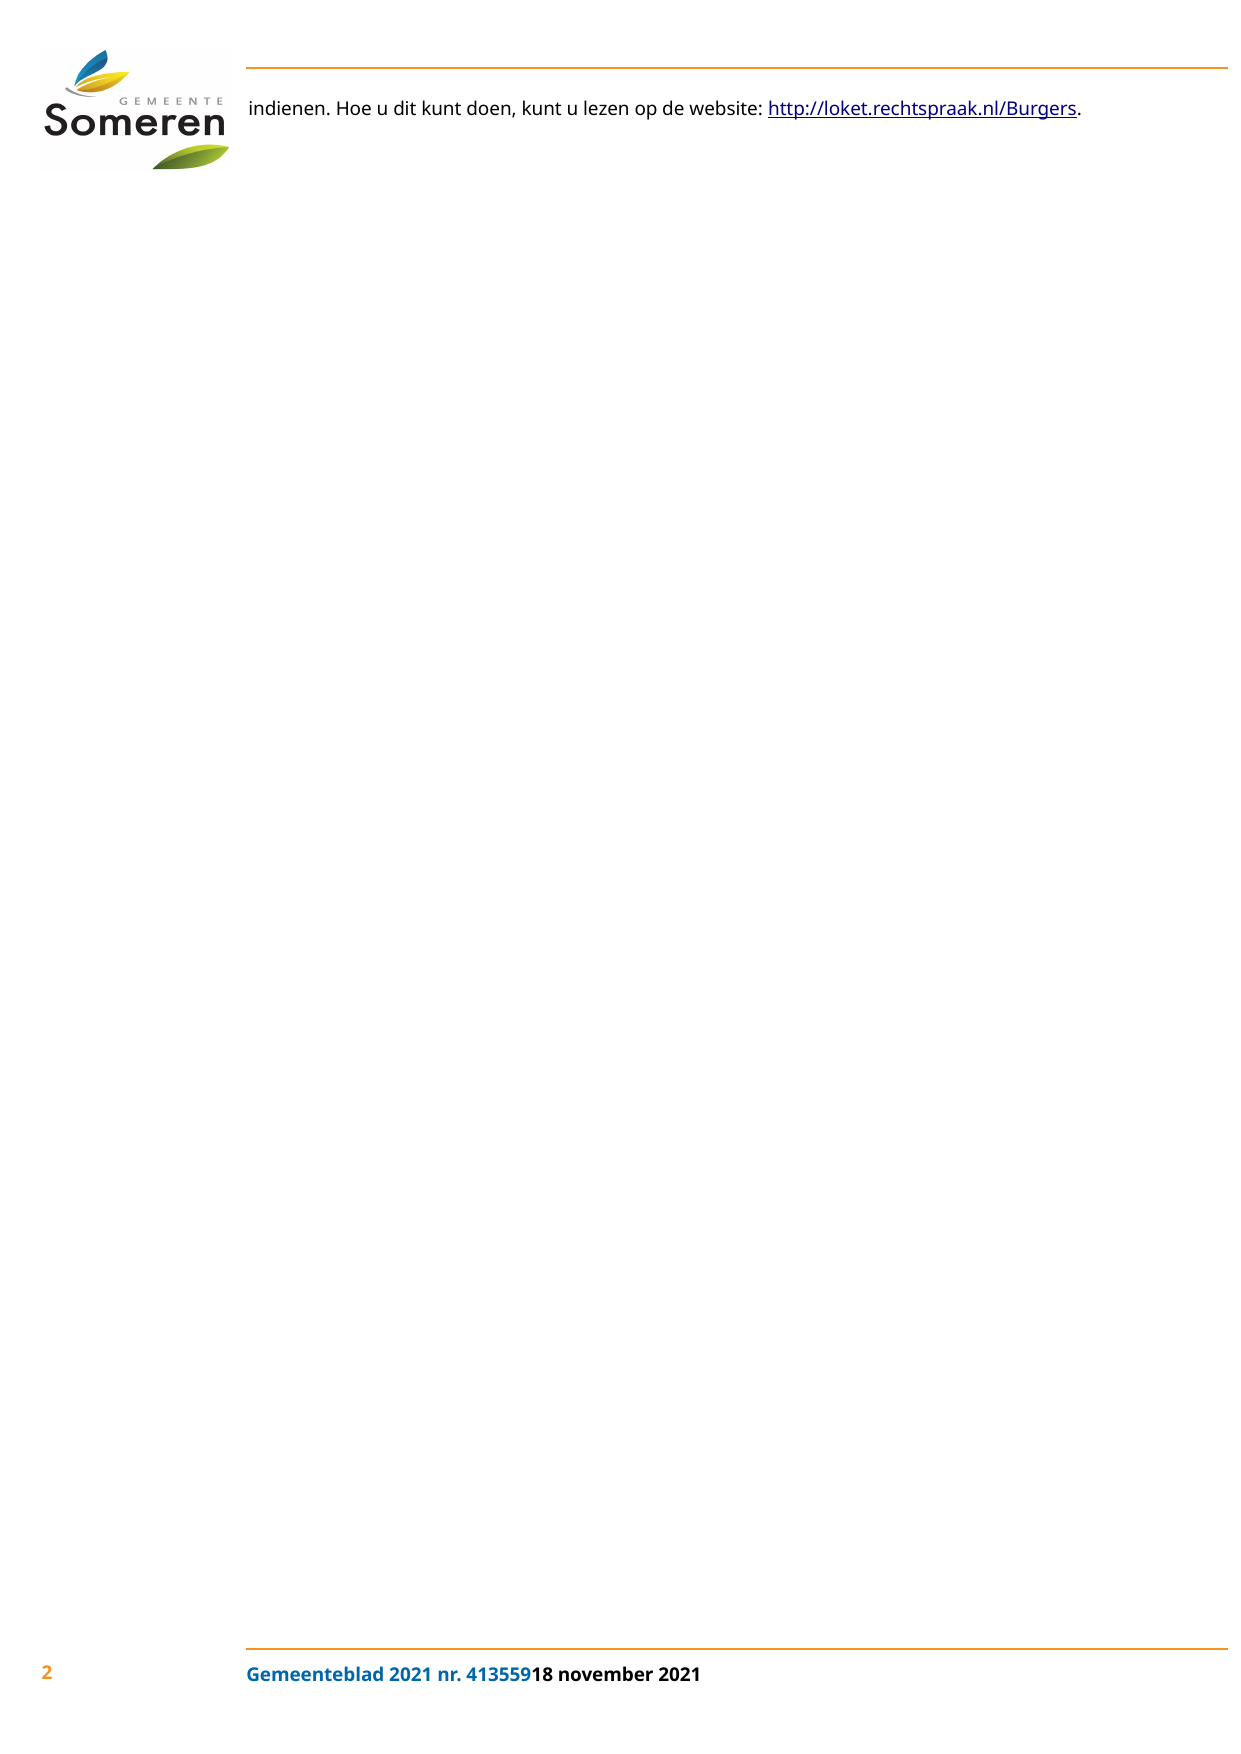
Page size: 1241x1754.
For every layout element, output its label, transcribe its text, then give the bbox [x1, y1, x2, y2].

text indienen. Hoe u dit kunt doen, kunt u lezen op de website: http://loket.rechtspraak.nl/Burgers. [248, 95, 1152, 121]
picture [41, 47, 231, 172]
